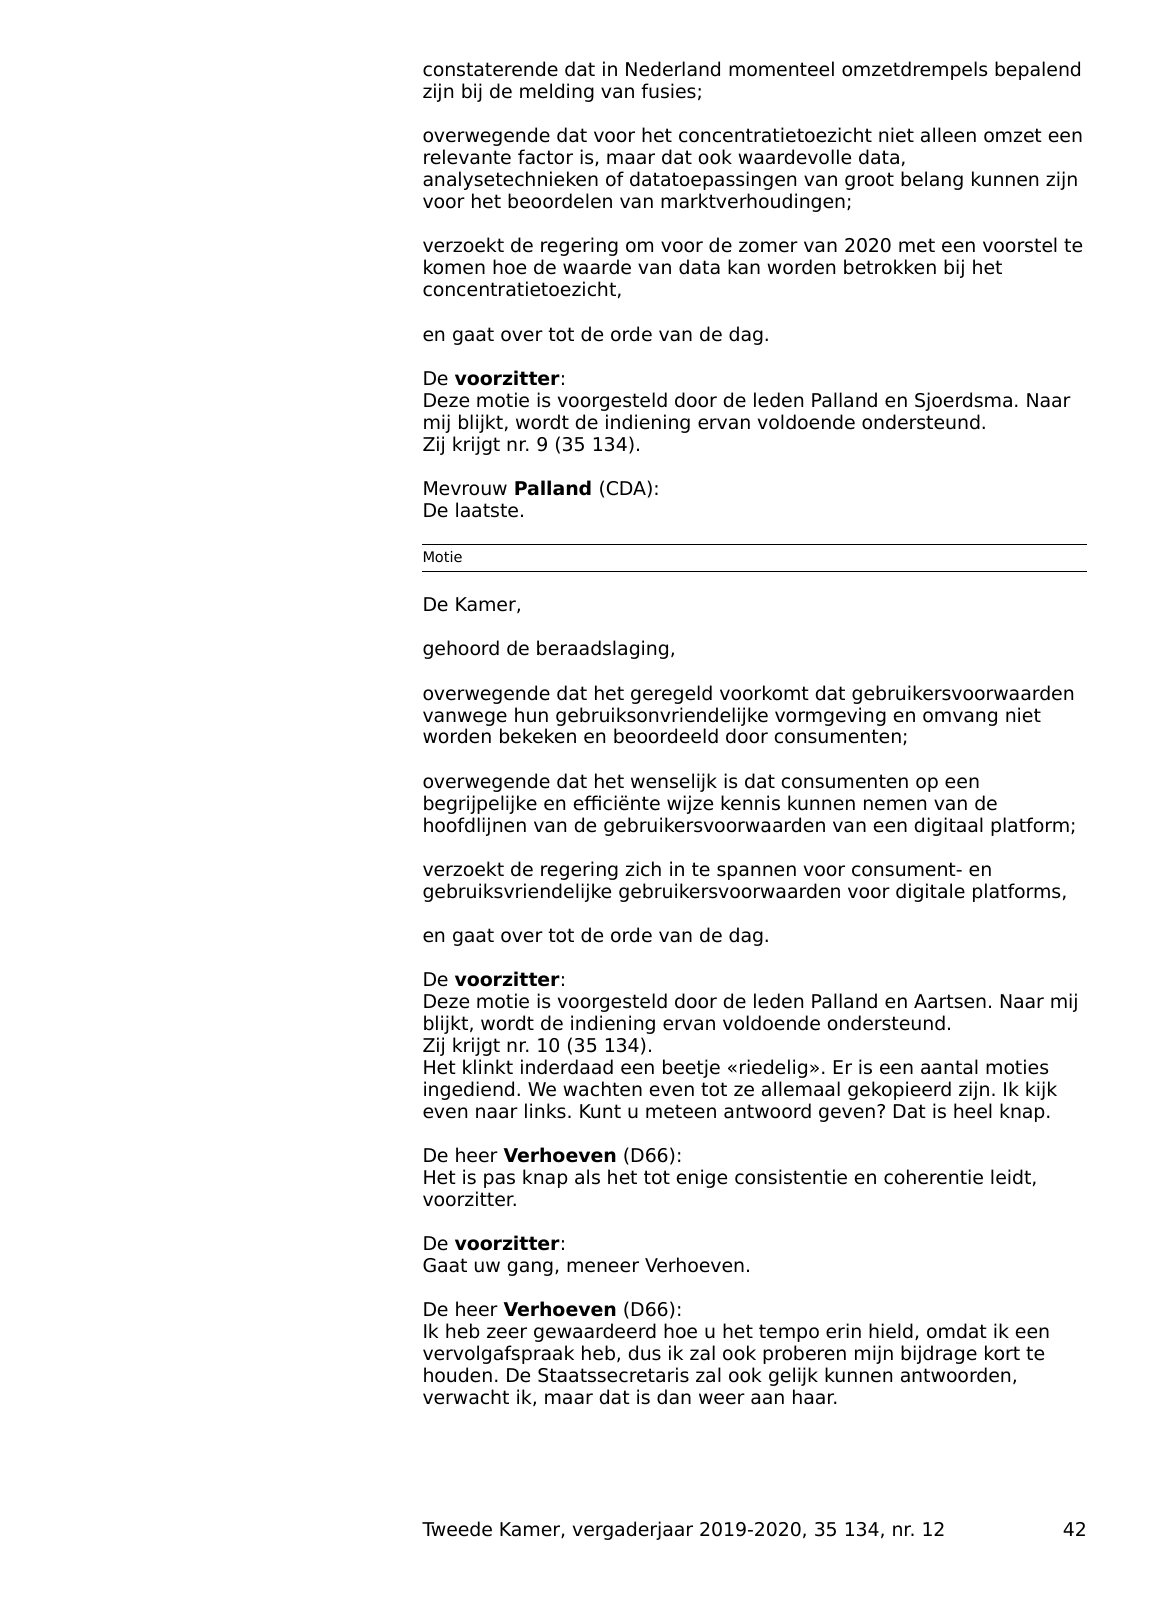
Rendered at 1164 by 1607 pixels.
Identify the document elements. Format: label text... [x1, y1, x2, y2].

text Zij krijgt nr. 10 (35 134). [422, 1035, 1087, 1057]
text Deze motie is voorgesteld door de leden Palland en Aartsen. Naar mij blijkt, wordt de indiening ervan voldoende ondersteund. [422, 991, 1087, 1035]
text overwegende dat voor het concentratietoezicht niet alleen omzet een relevante factor is, maar dat ook waardevolle data, analysetechnieken of datatoepassingen van groot belang kunnen zijn voor het beoordelen van marktverhoudingen; [422, 125, 1087, 213]
text gehoord de beraadslaging, [422, 638, 1087, 660]
text De heer Verhoeven (D66): [422, 1299, 1087, 1321]
text Mevrouw Palland (CDA): [422, 478, 1087, 500]
text verzoekt de regering zich in te spannen voor consument- en gebruiksvriendelijke gebruikersvoorwaarden voor digitale platforms, [422, 859, 1087, 903]
text en gaat over tot de orde van de dag. [422, 323, 1087, 345]
text Ik heb zeer gewaardeerd hoe u het tempo erin hield, omdat ik een vervolgafspraak heb, dus ik zal ook proberen mijn bijdrage kort te houden. De Staatssecretaris zal ook gelijk kunnen antwoorden, verwacht ik, maar dat is dan weer aan haar. [422, 1321, 1087, 1409]
text verzoekt de regering om voor de zomer van 2020 met een voorstel te komen hoe de waarde van data kan worden betrokken bij het concentratietoezicht, [422, 235, 1087, 301]
text Deze motie is voorgesteld door de leden Palland en Sjoerdsma. Naar mij blijkt, wordt de indiening ervan voldoende ondersteund. [422, 389, 1087, 433]
text De Kamer, [422, 594, 1087, 616]
text De voorzitter: [422, 969, 1087, 991]
text De voorzitter: [422, 1233, 1087, 1255]
text Het is pas knap als het tot enige consistentie en coherentie leidt, voorzitter. [422, 1167, 1087, 1211]
text De heer Verhoeven (D66): [422, 1145, 1087, 1167]
text Zij krijgt nr. 9 (35 134). [422, 433, 1087, 456]
text overwegende dat het geregeld voorkomt dat gebruikersvoorwaarden vanwege hun gebruiksonvriendelijke vormgeving en omvang niet worden bekeken en beoordeeld door consumenten; [422, 682, 1087, 748]
table_header Motie [422, 545, 1087, 571]
text De laatste. [422, 500, 1087, 522]
text en gaat over tot de orde van de dag. [422, 925, 1087, 947]
text Het klinkt inderdaad een beetje «riedelig». Er is een aantal moties ingediend. We wachten even tot ze allemaal gekopieerd zijn. Ik kijk even naar links. Kunt u meteen antwoord geven? Dat is heel knap. [422, 1057, 1087, 1123]
text De voorzitter: [422, 368, 1087, 389]
text overwegende dat het wenselijk is dat consumenten op een begrijpelijke en efficiënte wijze kennis kunnen nemen van de hoofdlijnen van de gebruikersvoorwaarden van een digitaal platform; [422, 771, 1087, 837]
text constaterende dat in Nederland momenteel omzetdrempels bepalend zijn bij de melding van fusies; [422, 59, 1087, 103]
text Gaat uw gang, meneer Verhoeven. [422, 1255, 1087, 1277]
